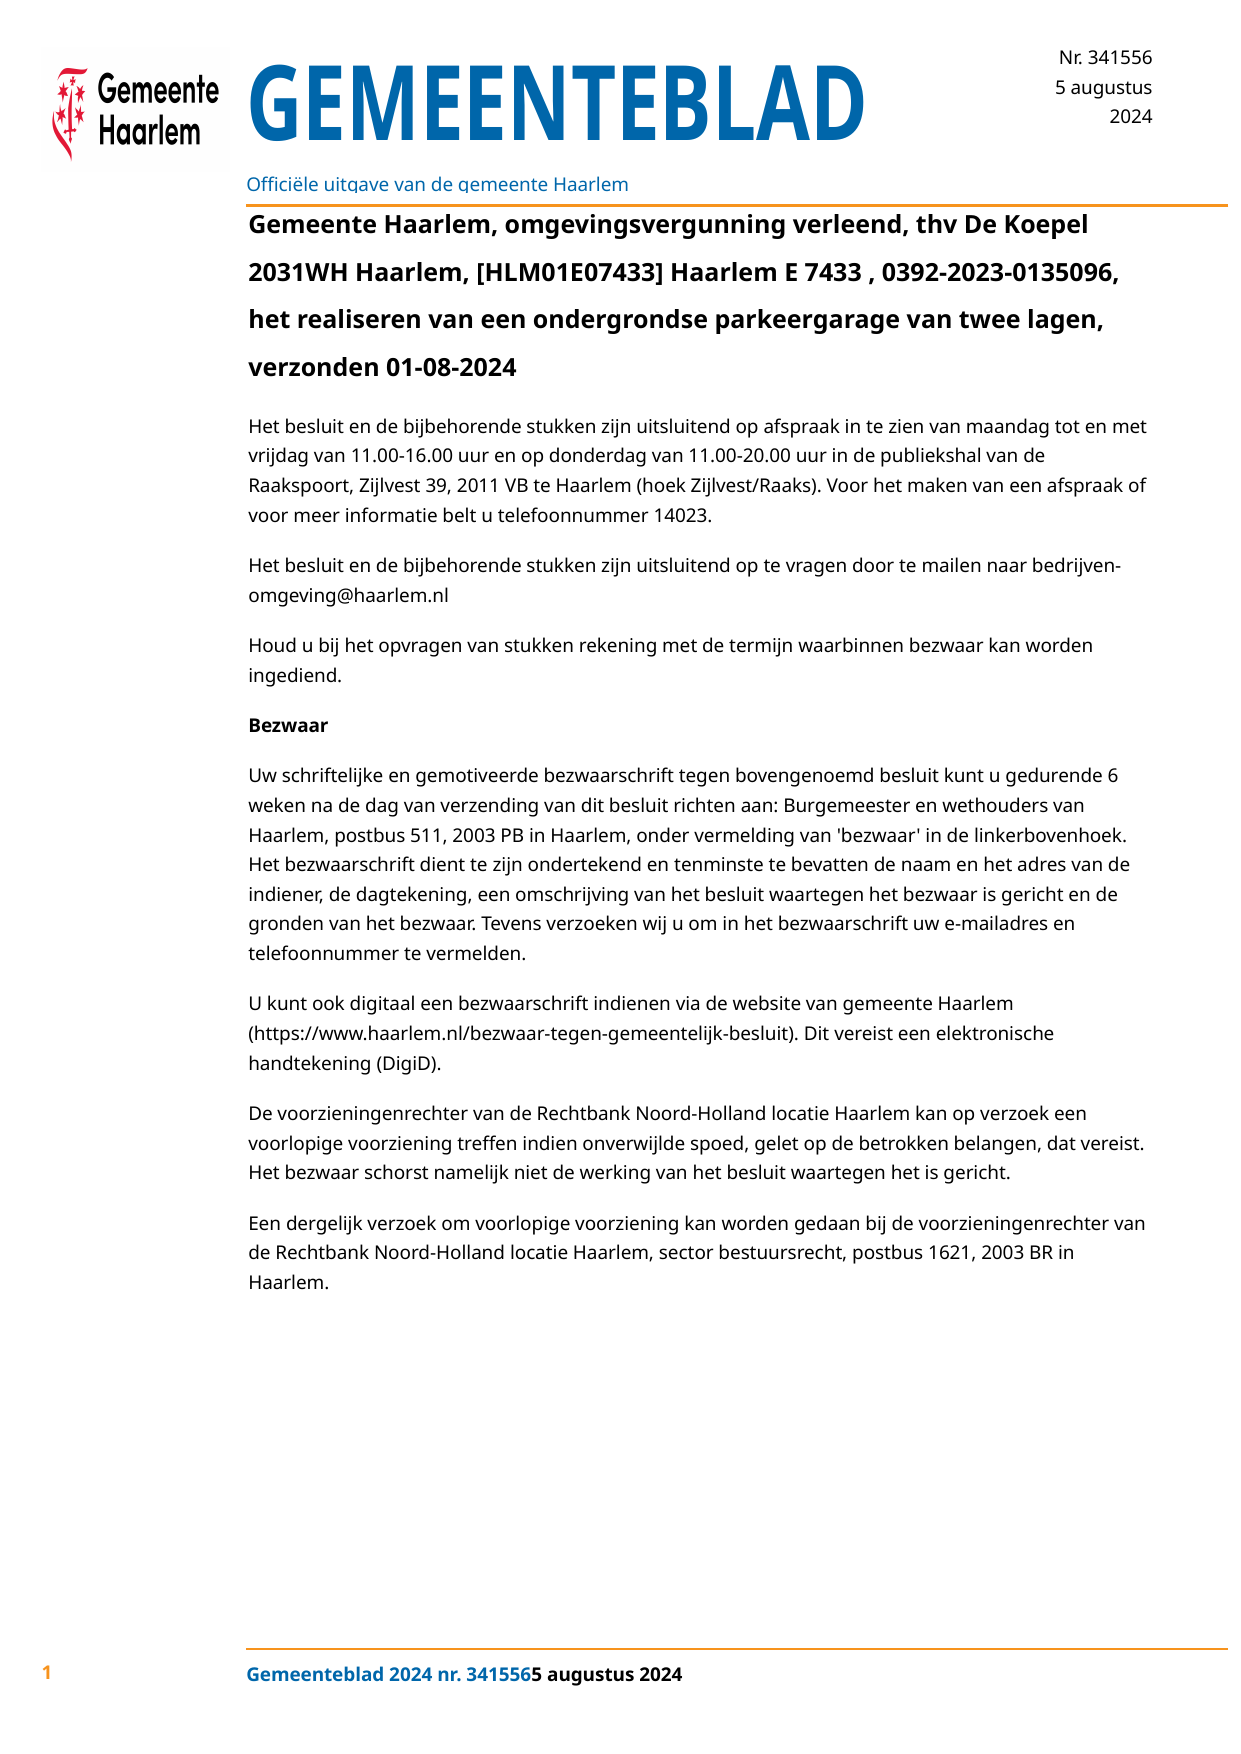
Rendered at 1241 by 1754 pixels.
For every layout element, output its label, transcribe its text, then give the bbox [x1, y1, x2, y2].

text Het besluit en de bijbehorende stukken zijn uitsluitend op te vragen door te mailen naar bedrijven-omgeving@haarlem.nl [248, 552, 1152, 608]
text Een dergelijk verzoek om voorlopige voorziening kan worden gedaan bij de voorzieningenrechter van de Rechtbank Noord-Holland locatie Haarlem, sector bestuursrecht, postbus 1621, 2003 BR in Haarlem. [248, 1210, 1152, 1295]
text Uw schriftelijke en gemotiveerde bezwaarschrift tegen bovengenoemd besluit kunt u gedurende 6 weken na de dag van verzending van dit besluit richten aan: Burgemeester en wethouders van Haarlem, postbus 511, 2003 PB in Haarlem, onder vermelding van 'bezwaar' in de linkerbovenhoek. Het bezwaarschrift dient te zijn ondertekend en tenminste te bevatten de naam en het adres van de indiener, de dagtekening, een omschrijving van het besluit waartegen het bezwaar is gericht en de gronden van het bezwaar. Tevens verzoeken wij u om in het bezwaarschrift uw e-mailadres en telefoonnummer te vermelden. [248, 763, 1152, 966]
text Houd u bij het opvragen van stukken rekening met de termijn waarbinnen bezwaar kan worden ingediend. [248, 632, 1152, 688]
text Bezwaar [248, 712, 1152, 738]
text U kunt ook digitaal een bezwaarschrift indienen via de website van gemeente Haarlem (https://www.haarlem.nl/bezwaar-tegen-gemeentelijk-besluit). Dit vereist een elektronische handtekening (DigiD). [248, 991, 1152, 1076]
text Gemeente Haarlem, omgevingsvergunning verleend, thv De Koepel 2031WH Haarlem, [HLM01E07433] Haarlem E 7433 , 0392-2023-0135096, het realiseren van een ondergrondse parkeergarage van twee lagen, verzonden 01-08-2024 [248, 207, 1152, 384]
text Het besluit en de bijbehorende stukken zijn uitsluitend op afspraak in te zien van maandag tot en met vrijdag van 11.00-16.00 uur en op donderdag van 11.00-20.00 uur in de publiekshal van de Raakspoort, Zijlvest 39, 2011 VB te Haarlem (hoek Zijlvest/Raaks). Voor het maken van een afspraak of voor meer informatie belt u telefoonnummer 14023. [248, 413, 1152, 528]
picture [41, 47, 231, 172]
text De voorzieningenrechter van de Rechtbank Noord-Holland locatie Haarlem kan op verzoek een voorlopige voorziening treffen indien onverwijlde spoed, gelet op de betrokken belangen, dat vereist. Het bezwaar schorst namelijk niet de werking van het besluit waartegen het is gericht. [248, 1100, 1152, 1185]
